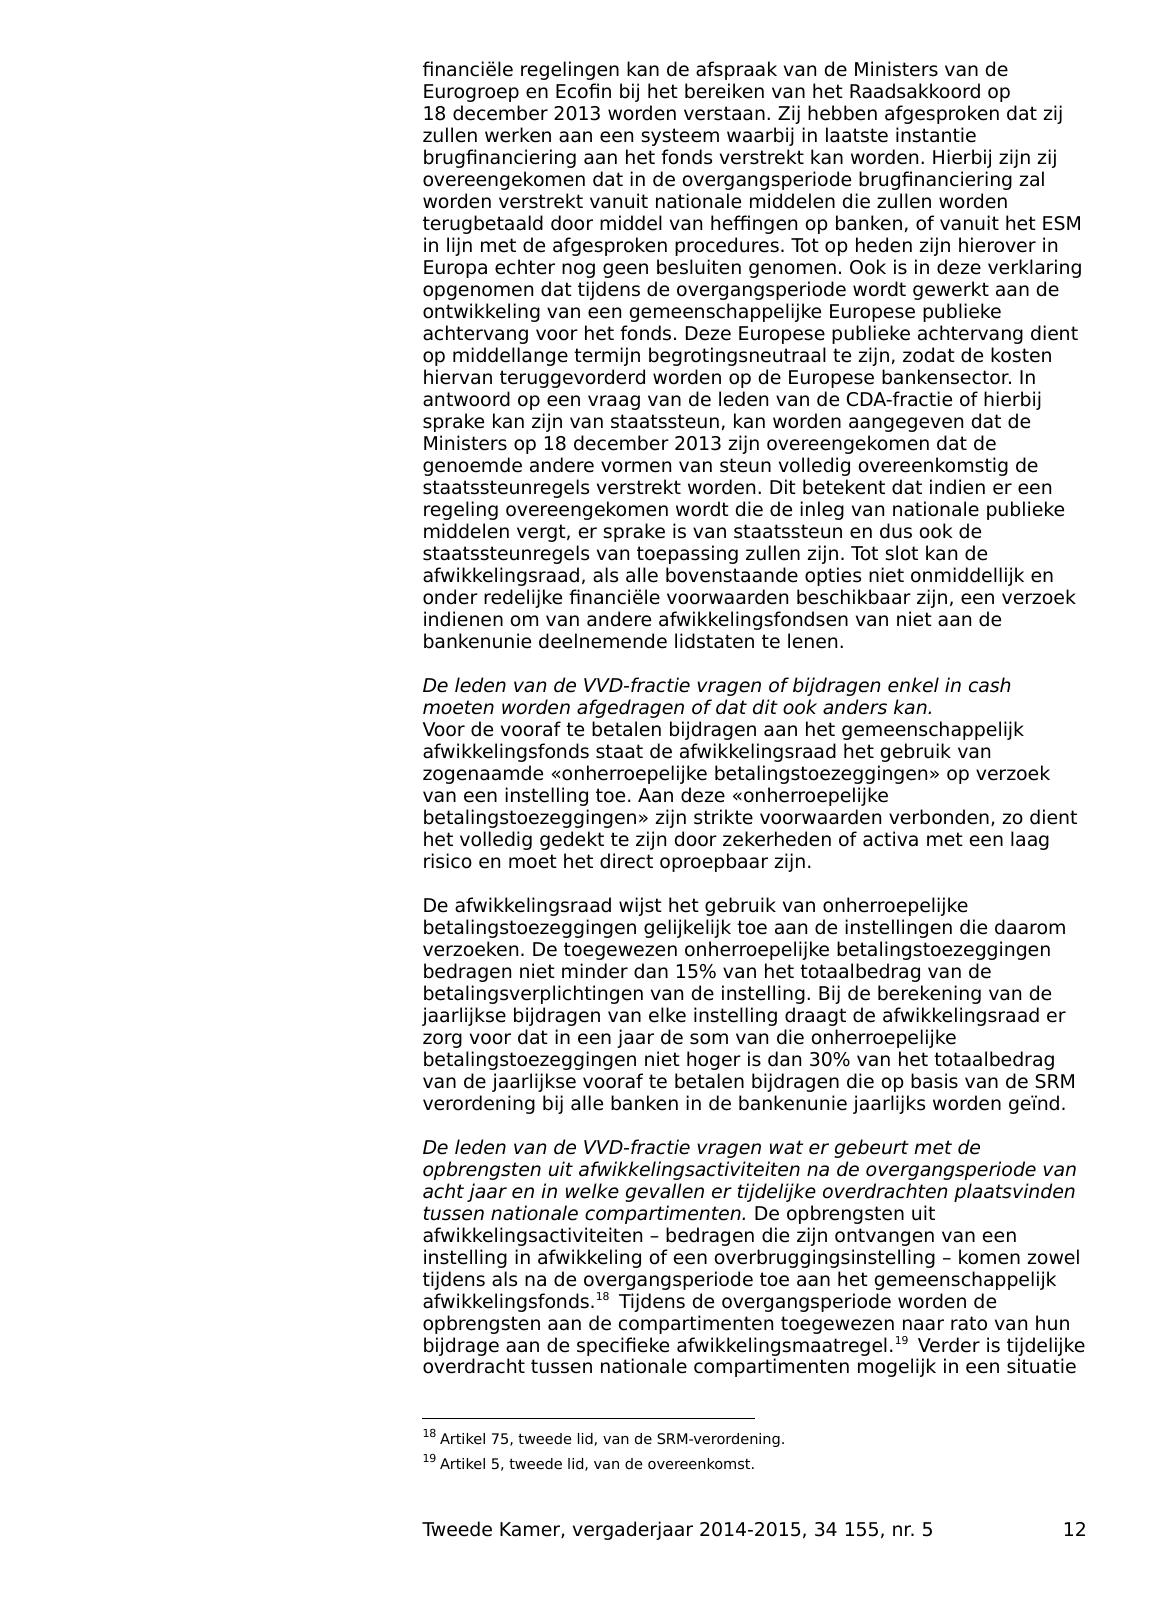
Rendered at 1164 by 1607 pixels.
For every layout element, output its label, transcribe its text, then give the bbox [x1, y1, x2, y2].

text financiële regelingen kan de afspraak van de Ministers van de Eurogroep en Ecofin bij het bereiken van het Raadsakkoord op 18 december 2013 worden verstaan. Zij hebben afgesproken dat zij zullen werken aan een systeem waarbij in laatste instantie brugfinanciering aan het fonds verstrekt kan worden. Hierbij zijn zij overeengekomen dat in de overgangsperiode brugfinanciering zal worden verstrekt vanuit nationale middelen die zullen worden terugbetaald door middel van heffingen op banken, of vanuit het ESM in lijn met de afgesproken procedures. Tot op heden zijn hierover in Europa echter nog geen besluiten genomen. Ook is in deze verklaring opgenomen dat tijdens de overgangsperiode wordt gewerkt aan de ontwikkeling van een gemeenschappelijke Europese publieke achtervang voor het fonds. Deze Europese publieke achtervang dient op middellange termijn begrotingsneutraal te zijn, zodat de kosten hiervan teruggevorderd worden op de Europese bankensector. In antwoord op een vraag van de leden van de CDA-fractie of hierbij sprake kan zijn van staatssteun, kan worden aangegeven dat de Ministers op 18 december 2013 zijn overeengekomen dat de genoemde andere vormen van steun volledig overeenkomstig de staatssteunregels verstrekt worden. Dit betekent dat indien er een regeling overeengekomen wordt die de inleg van nationale publieke middelen vergt, er sprake is van staatssteun en dus ook de staatssteunregels van toepassing zullen zijn. Tot slot kan de afwikkelingsraad, als alle bovenstaande opties niet onmiddellijk en onder redelijke financiële voorwaarden beschikbaar zijn, een verzoek indienen om van andere afwikkelingsfondsen van niet aan de bankenunie deelnemende lidstaten te lenen. [422, 59, 1087, 652]
text Artikel 75, tweede lid, van de SRM-verordening. [422, 1427, 1087, 1449]
text Artikel 5, tweede lid, van de overeenkomst. [422, 1452, 1087, 1474]
text Voor de vooraf te betalen bijdragen aan het gemeenschappelijk afwikkelingsfonds staat de afwikkelingsraad het gebruik van zogenaamde «onherroepelijke betalingstoezeggingen» op verzoek van een instelling toe. Aan deze «onherroepelijke betalingstoezeggingen» zijn strikte voorwaarden verbonden, zo dient het volledig gedekt te zijn door zekerheden of activa met een laag risico en moet het direct oproepbaar zijn. [422, 719, 1087, 872]
text De afwikkelingsraad wijst het gebruik van onherroepelijke betalingstoezeggingen gelijkelijk toe aan de instellingen die daarom verzoeken. De toegewezen onherroepelijke betalingstoezeggingen bedragen niet minder dan 15% van het totaalbedrag van de betalingsverplichtingen van de instelling. Bij de berekening van de jaarlijkse bijdragen van elke instelling draagt de afwikkelingsraad er zorg voor dat in een jaar de som van die onherroepelijke betalingstoezeggingen niet hoger is dan 30% van het totaalbedrag van de jaarlijkse vooraf te betalen bijdragen die op basis van de SRM verordening bij alle banken in de bankenunie jaarlijks worden geïnd. [422, 895, 1087, 1114]
text De leden van de VVD-fractie vragen wat er gebeurt met de opbrengsten uit afwikkelingsactiviteiten na de overgangsperiode van acht jaar en in welke gevallen er tijdelijke overdrachten plaatsvinden tussen nationale compartimenten. De opbrengsten uit afwikkelingsactiviteiten – bedragen die zijn ontvangen van een instelling in afwikkeling of een overbruggingsinstelling – komen zowel tijdens als na de overgangsperiode toe aan het gemeenschappelijk afwikkelingsfonds. Tijdens de overgangsperiode worden de opbrengsten aan de compartimenten toegewezen naar rato van hun bijdrage aan de specifieke afwikkelingsmaatregel. Verder is tijdelijke overdracht tussen nationale compartimenten mogelijk in een situatie [422, 1137, 1087, 1378]
text De leden van de VVD-fractie vragen of bijdragen enkel in cash moeten worden afgedragen of dat dit ook anders kan. [422, 675, 1087, 719]
